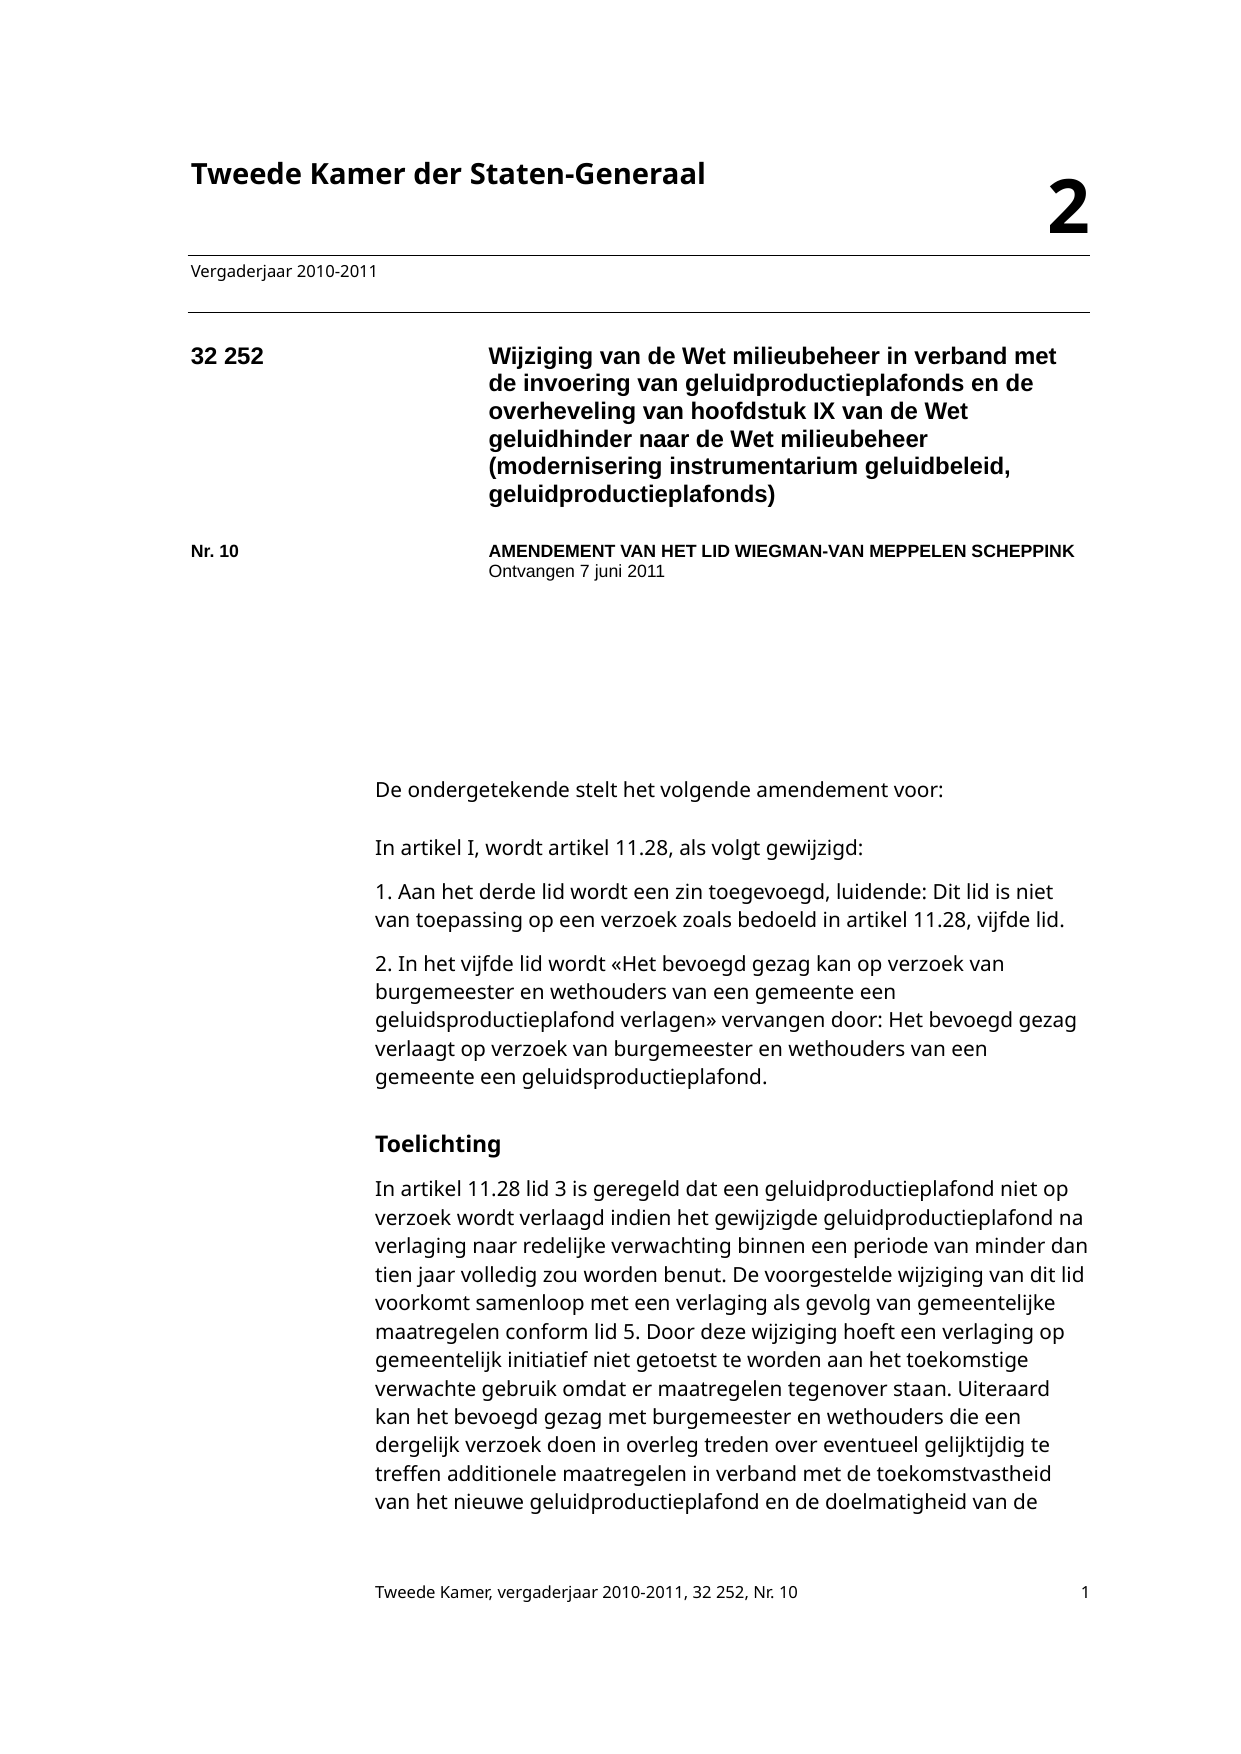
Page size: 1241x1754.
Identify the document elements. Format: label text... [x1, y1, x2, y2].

table_cell [485, 313, 1090, 339]
text In artikel I, wordt artikel 11.28, als volgt gewijzigd: [375, 833, 1090, 862]
table_cell AMENDEMENT VAN HET LID WIEGMAN-VAN MEPPELEN SCHEPPINK Ontvangen 7 juni 2011 [485, 538, 1090, 656]
text In artikel 11.28 lid 3 is geregeld dat een geluidproductieplafond niet op verzoek wordt verlaagd indien het gewijzigde geluidproductieplafond na verlaging naar redelijke verwachting binnen een periode van minder dan tien jaar volledig zou worden benut. De voorgestelde wijziging van dit lid voorkomt samenloop met een verlaging als gevolg van gemeentelijke maatregelen conform lid 5. Door deze wijziging hoeft een verlaging op gemeentelijk initiatief niet getoetst te worden aan het toekomstige verwachte gebruik omdat er maatregelen tegenover staan. Uiteraard kan het bevoegd gezag met burgemeester en wethouders die een dergelijk verzoek doen in overleg treden over eventueel gelijktijdig te treffen additionele maatregelen in verband met de toekomstvastheid van het nieuwe geluidproductieplafond en de doelmatigheid van de [375, 1174, 1090, 1516]
table_cell [485, 256, 1090, 312]
subtitle Toelichting [375, 1128, 1090, 1159]
table_header Tweede Kamer der Staten-Generaal [188, 150, 909, 255]
text 1. Aan het derde lid wordt een zin toegevoegd, luidende: Dit lid is niet van toepassing op een verzoek zoals bedoeld in artikel 11.28, vijfde lid. [375, 877, 1090, 934]
text 2. In het vijfde lid wordt «Het bevoegd gezag kan op verzoek van burgemeester en wethouders van een gemeente een geluidsproductieplafond verlagen» vervangen door: Het bevoegd gezag verlaagt op verzoek van burgemeester en wethouders van een gemeente een geluidsproductieplafond. [375, 949, 1090, 1091]
text De ondergetekende stelt het volgende amendement voor: [375, 775, 1090, 803]
table_cell [188, 313, 485, 339]
table_cell Wijziging van de Wet milieubeheer in verband met de invoering van geluidproductieplafonds en de overheveling van hoofdstuk IX van de Wet geluidhinder naar de Wet milieubeheer (modernisering instrumentarium geluidbeleid, geluidproductieplafonds) [485, 339, 1090, 537]
table_header 2 [910, 150, 1090, 255]
table_cell 32 252 [188, 339, 485, 537]
table_cell Nr. 10 [188, 538, 485, 656]
table_cell Vergaderjaar 2010-2011 [188, 256, 485, 312]
